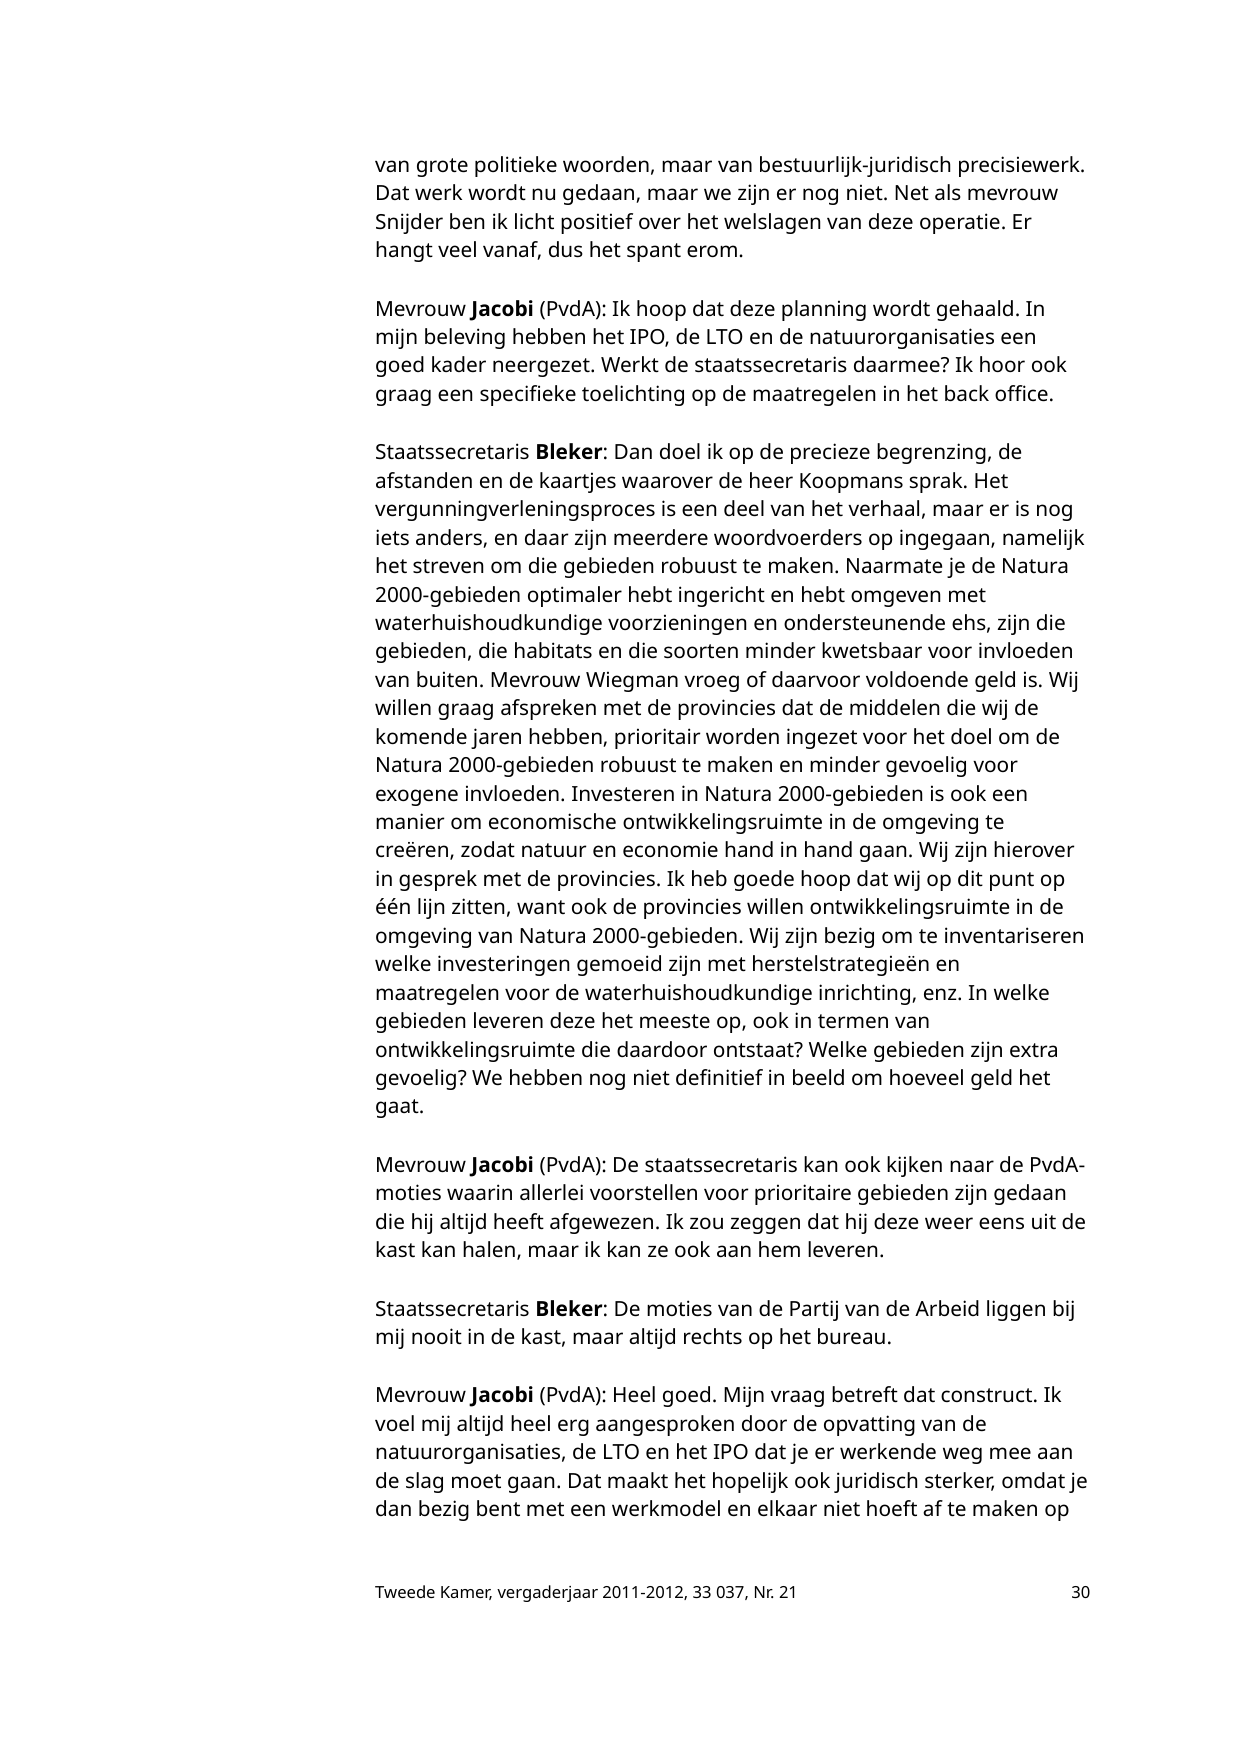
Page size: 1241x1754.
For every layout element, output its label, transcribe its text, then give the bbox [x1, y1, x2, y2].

text Mevrouw Jacobi (PvdA): Ik hoop dat deze planning wordt gehaald. In mijn beleving hebben het IPO, de LTO en de natuurorganisaties een goed kader neergezet. Werkt de staatssecretaris daarmee? Ik hoor ook graag een specifieke toelichting op de maatregelen in het back office. [375, 294, 1090, 407]
text Mevrouw Jacobi (PvdA): De staatssecretaris kan ook kijken naar de PvdA-moties waarin allerlei voorstellen voor prioritaire gebieden zijn gedaan die hij altijd heeft afgewezen. Ik zou zeggen dat hij deze weer eens uit de kast kan halen, maar ik kan ze ook aan hem leveren. [375, 1150, 1090, 1264]
text van grote politieke woorden, maar van bestuurlijk-juridisch precisiewerk. Dat werk wordt nu gedaan, maar we zijn er nog niet. Net als mevrouw Snijder ben ik licht positief over het welslagen van deze operatie. Er hangt veel vanaf, dus het spant erom. [375, 150, 1090, 264]
text Staatssecretaris Bleker: Dan doel ik op de precieze begrenzing, de afstanden en de kaartjes waarover de heer Koopmans sprak. Het vergunningverleningsproces is een deel van het verhaal, maar er is nog iets anders, en daar zijn meerdere woordvoerders op ingegaan, namelijk het streven om die gebieden robuust te maken. Naarmate je de Natura 2000-gebieden optimaler hebt ingericht en hebt omgeven met waterhuishoudkundige voorzieningen en ondersteunende ehs, zijn die gebieden, die habitats en die soorten minder kwetsbaar voor invloeden van buiten. Mevrouw Wiegman vroeg of daarvoor voldoende geld is. Wij willen graag afspreken met de provincies dat de middelen die wij de komende jaren hebben, prioritair worden ingezet voor het doel om de Natura 2000-gebieden robuust te maken en minder gevoelig voor exogene invloeden. Investeren in Natura 2000-gebieden is ook een manier om economische ontwikkelingsruimte in de omgeving te creëren, zodat natuur en economie hand in hand gaan. Wij zijn hierover in gesprek met de provincies. Ik heb goede hoop dat wij op dit punt op één lijn zitten, want ook de provincies willen ontwikkelingsruimte in de omgeving van Natura 2000-gebieden. Wij zijn bezig om te inventariseren welke investeringen gemoeid zijn met herstelstrategieën en maatregelen voor de waterhuishoudkundige inrichting, enz. In welke gebieden leveren deze het meeste op, ook in termen van ontwikkelingsruimte die daardoor ontstaat? Welke gebieden zijn extra gevoelig? We hebben nog niet definitief in beeld om hoeveel geld het gaat. [375, 437, 1090, 1120]
text Mevrouw Jacobi (PvdA): Heel goed. Mijn vraag betreft dat construct. Ik voel mij altijd heel erg aangesproken door de opvatting van de natuurorganisaties, de LTO en het IPO dat je er werkende weg mee aan de slag moet gaan. Dat maakt het hopelijk ook juridisch sterker, omdat je dan bezig bent met een werkmodel en elkaar niet hoeft af te maken op [375, 1381, 1090, 1523]
text Staatssecretaris Bleker: De moties van de Partij van de Arbeid liggen bij mij nooit in de kast, maar altijd rechts op het bureau. [375, 1294, 1090, 1351]
